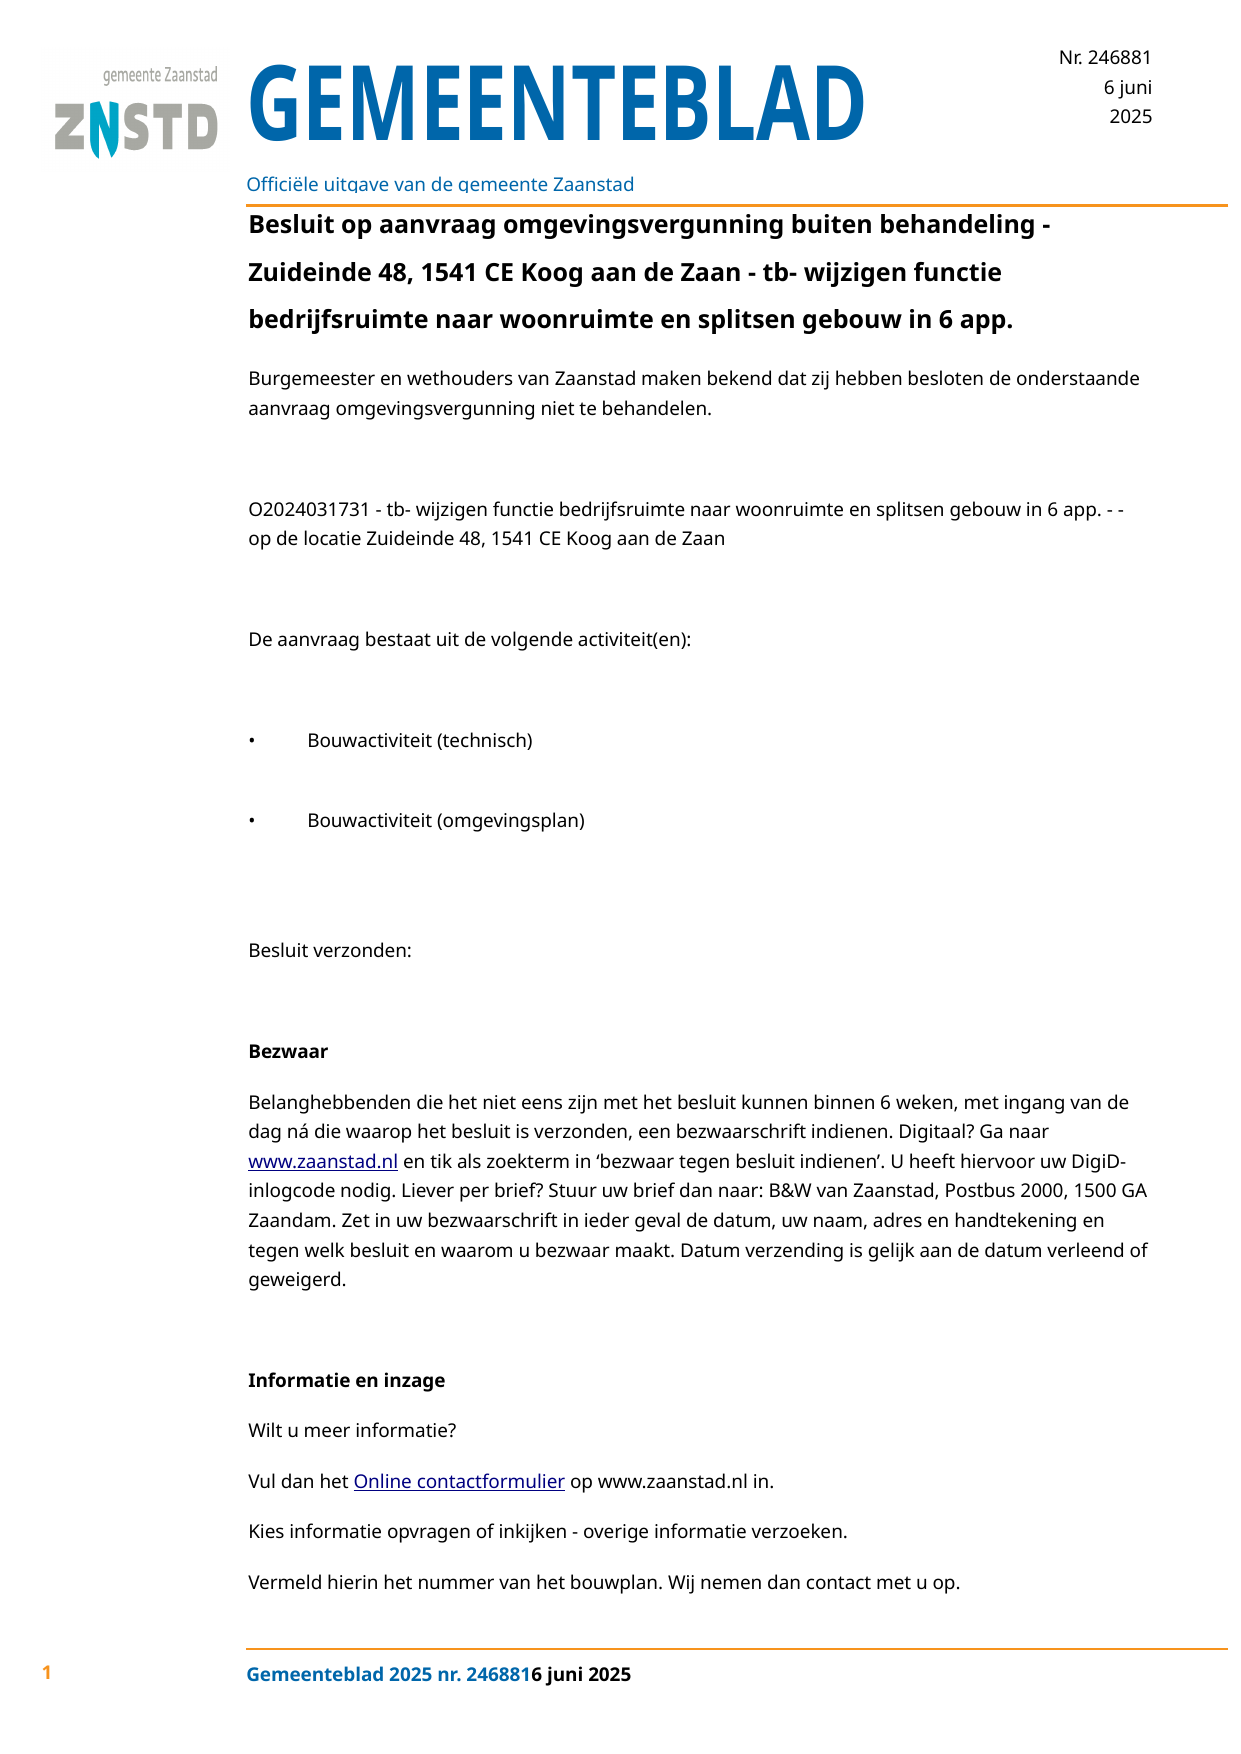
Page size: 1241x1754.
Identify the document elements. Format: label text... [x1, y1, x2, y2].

text Kies informatie opvragen of inkijken - overige informatie verzoeken. [248, 1518, 1152, 1544]
text Vermeld hierin het nummer van het bouwplan. Wij nemen dan contact met u op. [248, 1569, 1152, 1594]
text Belanghebbenden die het niet eens zijn met het besluit kunnen binnen 6 weken, met ingang van de dag ná die waarop het besluit is verzonden, een bezwaarschrift indienen. Digitaal? Ga naar www.zaanstad.nl en tik als zoekterm in ‘bezwaar tegen besluit indienen’. U heeft hiervoor uw DigiD-inlogcode nodig. Liever per brief? Stuur uw brief dan naar: B&W van Zaanstad, Postbus 2000, 1500 GA Zaandam. Zet in uw bezwaarschrift in ieder geval de datum, uw naam, adres en handtekening en tegen welk besluit en waarom u bezwaar maakt. Datum verzending is gelijk aan de datum verleend of geweigerd. [248, 1089, 1152, 1292]
text Wilt u meer informatie? [248, 1418, 1152, 1443]
text Burgemeester en wethouders van Zaanstad maken bekend dat zij hebben besloten de onderstaande aanvraag omgevingsvergunning niet te behandelen. [248, 366, 1152, 421]
text Informatie en inzage [248, 1367, 1152, 1393]
list Bouwactiviteit (technisch) [248, 727, 1152, 753]
text De aanvraag bestaat uit de volgende activiteit(en): [248, 626, 1152, 652]
text Bezwaar [248, 1038, 1152, 1064]
text Vul dan het Online contactformulier op www.zaanstad.nl in. [248, 1468, 1152, 1494]
text Besluit verzonden: [248, 938, 1152, 963]
picture [41, 47, 231, 172]
list Bouwactiviteit (omgevingsplan) [248, 807, 1152, 833]
text Besluit op aanvraag omgevingsvergunning buiten behandeling - Zuideinde 48, 1541 CE Koog aan de Zaan - tb- wijzigen functie bedrijfsruimte naar woonruimte en splitsen gebouw in 6 app. [248, 207, 1152, 336]
text O2024031731 - tb- wijzigen functie bedrijfsruimte naar woonruimte en splitsen gebouw in 6 app. - - op de locatie Zuideinde 48, 1541 CE Koog aan de Zaan [248, 496, 1152, 551]
